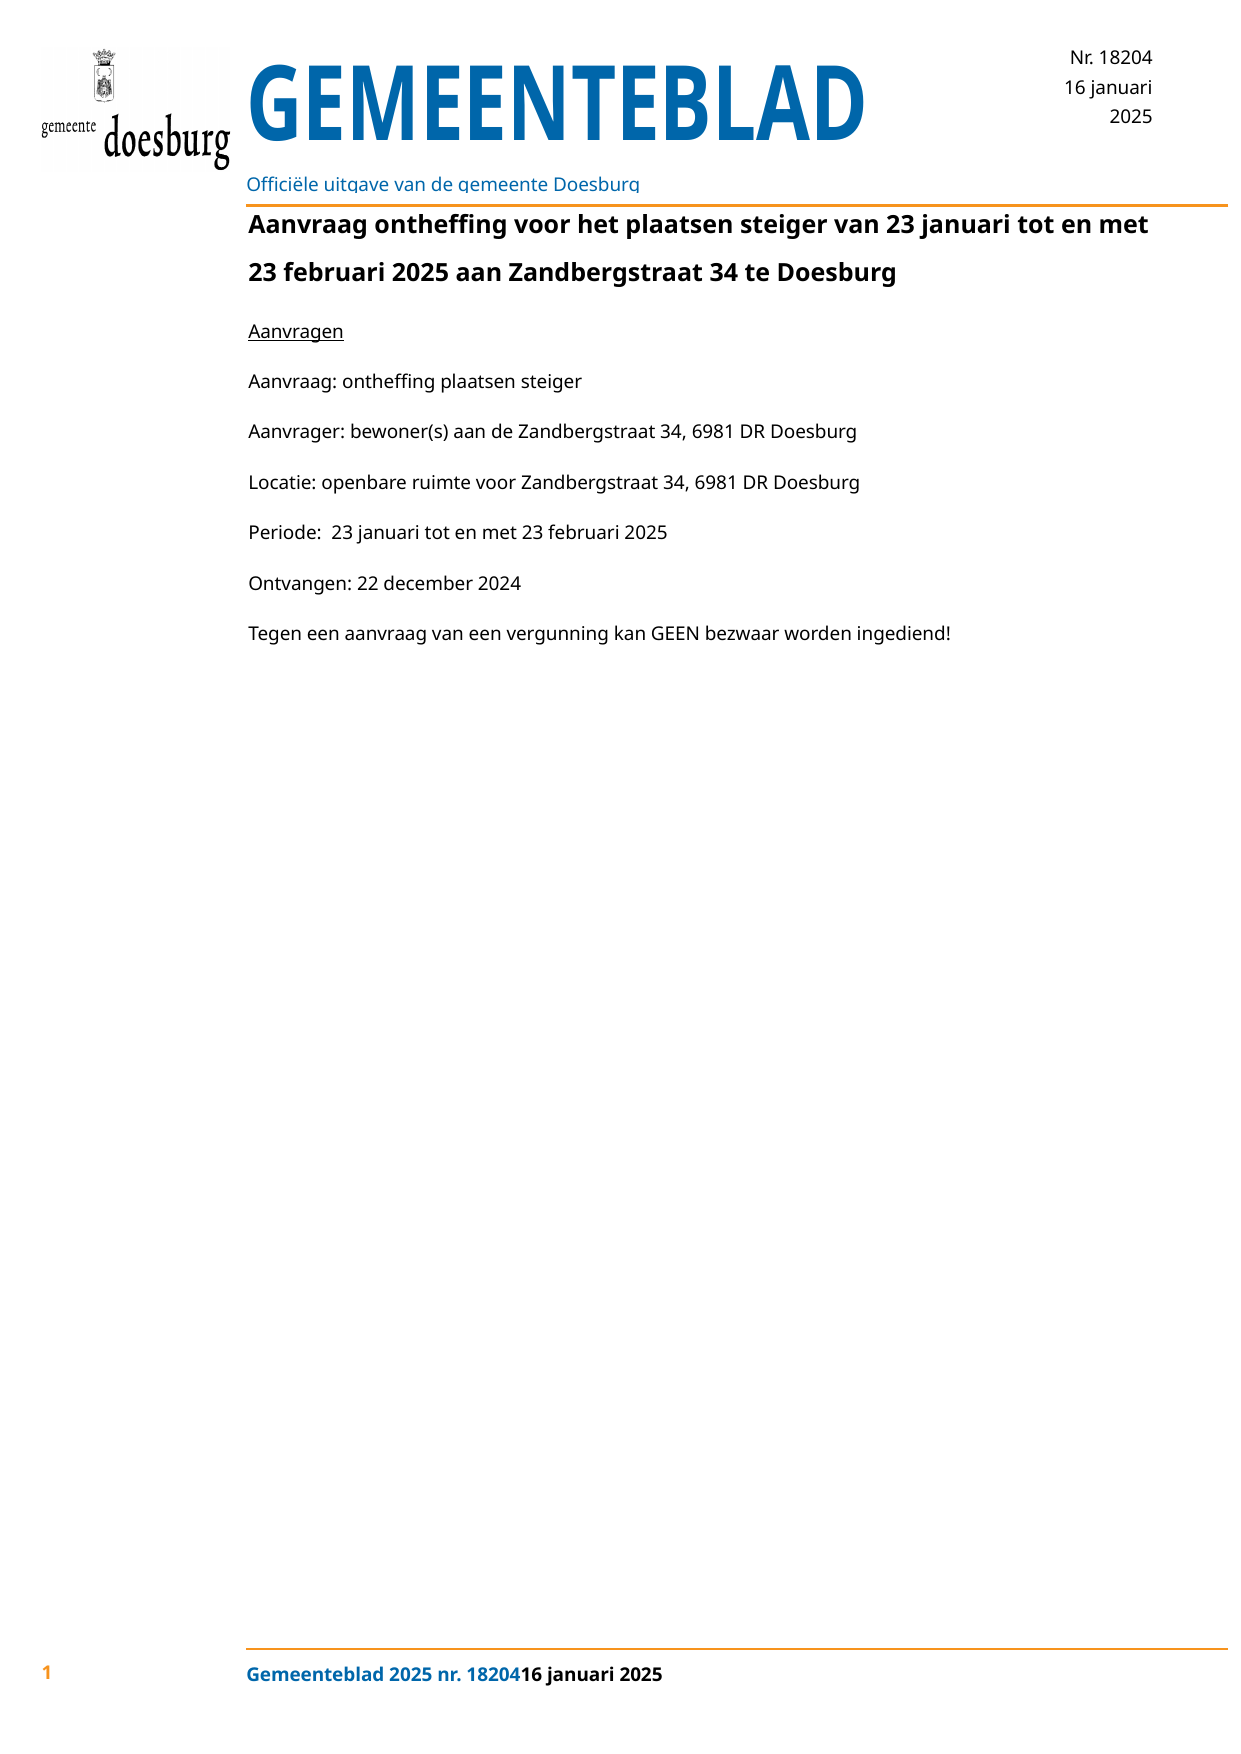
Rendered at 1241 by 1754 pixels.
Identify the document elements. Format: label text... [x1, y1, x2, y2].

text Periode: 23 januari tot en met 23 februari 2025 [248, 519, 1152, 545]
text Tegen een aanvraag van een vergunning kan GEEN bezwaar worden ingediend! [248, 620, 1152, 646]
text Aanvragen [248, 318, 1152, 344]
text Aanvrager: bewoner(s) aan de Zandbergstraat 34, 6981 DR Doesburg [248, 419, 1152, 444]
picture [41, 47, 231, 172]
text Locatie: openbare ruimte voor Zandbergstraat 34, 6981 DR Doesburg [248, 469, 1152, 495]
text Aanvraag: ontheffing plaatsen steiger [248, 368, 1152, 394]
text Ontvangen: 22 december 2024 [248, 570, 1152, 596]
text Aanvraag ontheffing voor het plaatsen steiger van 23 januari tot en met 23 februari 2025 aan Zandbergstraat 34 te Doesburg [248, 207, 1152, 288]
